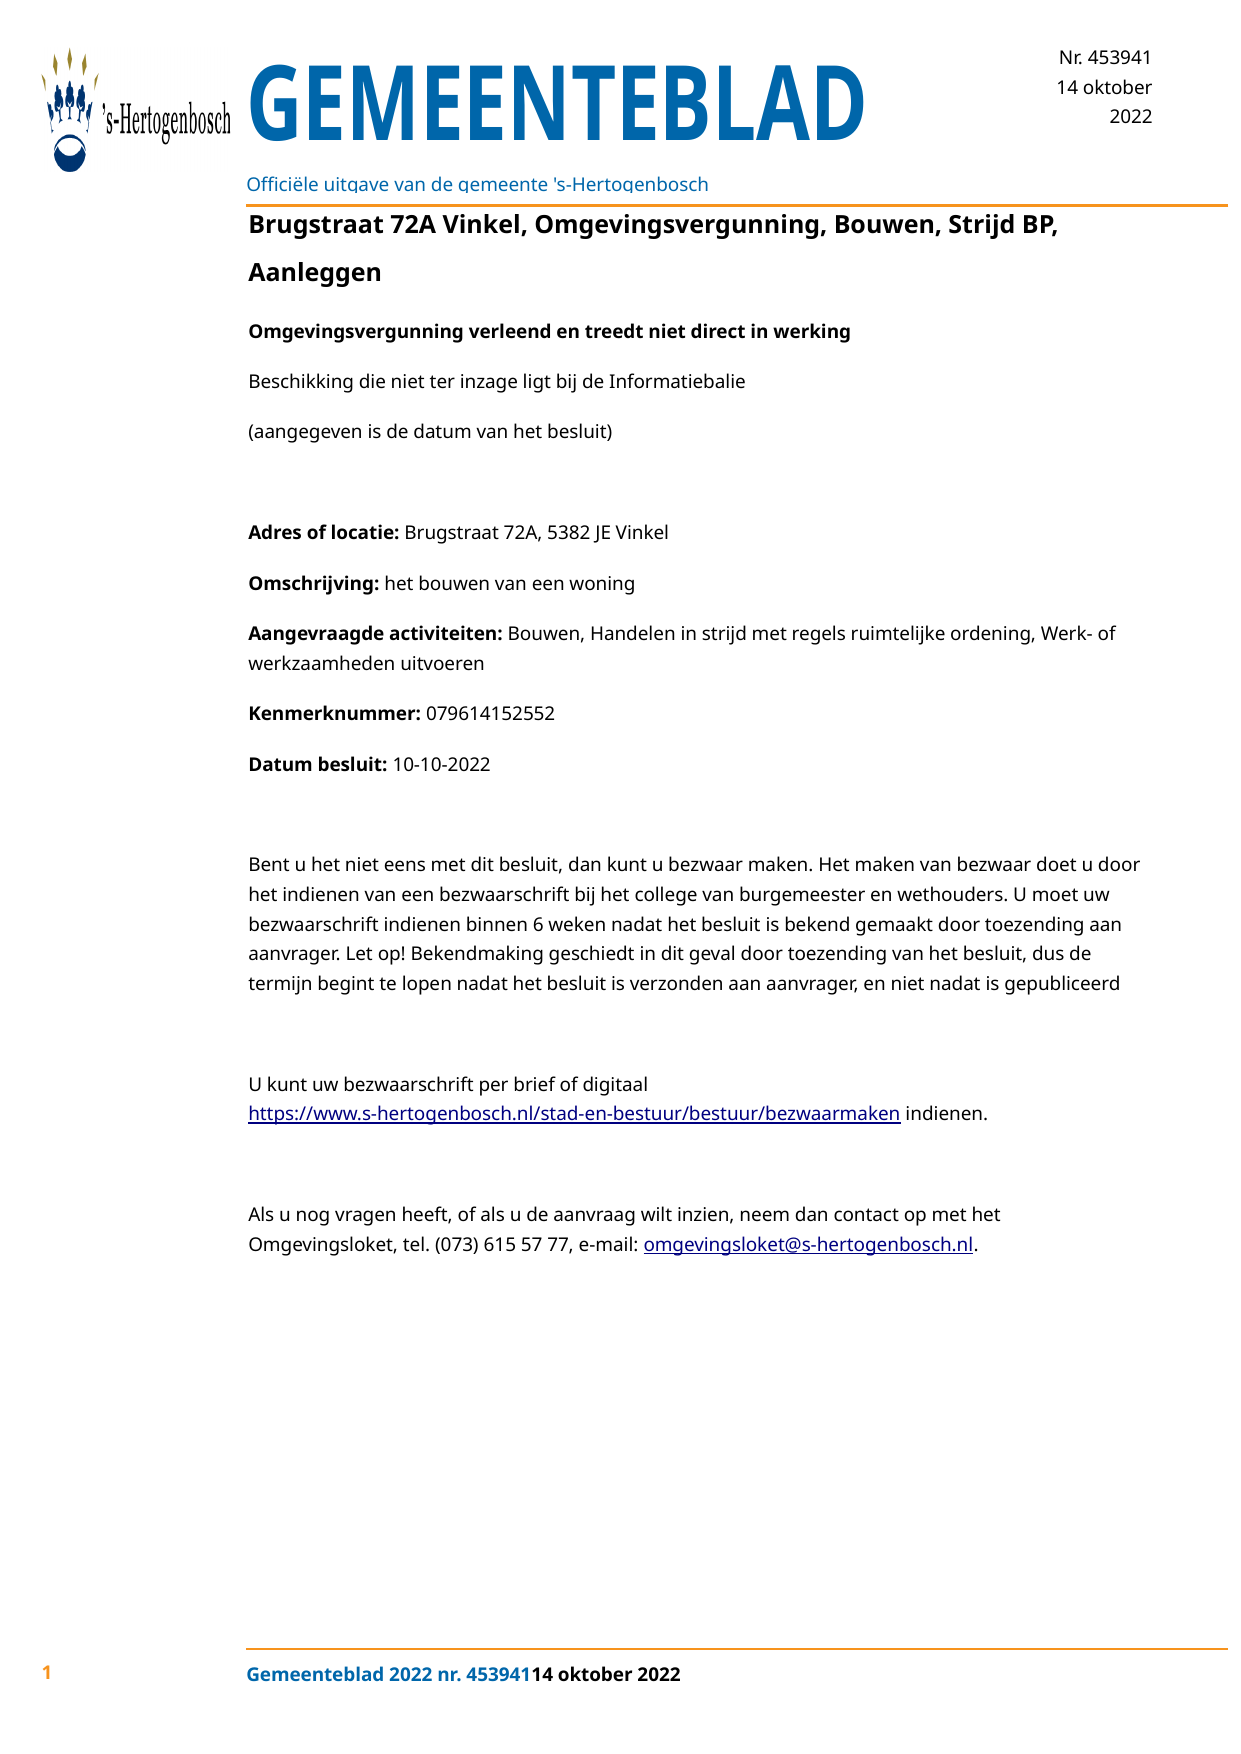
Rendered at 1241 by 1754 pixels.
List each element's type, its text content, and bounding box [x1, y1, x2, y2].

text Datum besluit: 10-10-2022 [248, 751, 1152, 777]
text Beschikking die niet ter inzage ligt bij de Informatiebalie [248, 368, 1152, 394]
text Omschrijving: het bouwen van een woning [248, 570, 1152, 596]
text U kunt uw bezwaarschrift per brief of digitaal https://www.s-hertogenbosch.nl/stad-en-bestuur/bestuur/bezwaarmaken indienen. [248, 1071, 1152, 1126]
text Aangevraagde activiteiten: Bouwen, Handelen in strijd met regels ruimtelijke ordening, Werk- of werkzaamheden uitvoeren [248, 620, 1152, 676]
text Als u nog vragen heeft, of als u de aanvraag wilt inzien, neem dan contact op met het Omgevingsloket, tel. (073) 615 57 77, e-mail: omgevingsloket@s-hertogenbosch.nl. [248, 1201, 1152, 1257]
text Kenmerknummer: 079614152552 [248, 700, 1152, 726]
text Adres of locatie: Brugstraat 72A, 5382 JE Vinkel [248, 519, 1152, 545]
text Bent u het niet eens met dit besluit, dan kunt u bezwaar maken. Het maken van bezwaar doet u door het indienen van een bezwaarschrift bij het college van burgemeester en wethouders. U moet uw bezwaarschrift indienen binnen 6 weken nadat het besluit is bekend gemaakt door toezending aan aanvrager. Let op! Bekendmaking geschiedt in dit geval door toezending van het besluit, dus de termijn begint te lopen nadat het besluit is verzonden aan aanvrager, en niet nadat is gepubliceerd [248, 852, 1152, 996]
text Omgevingsvergunning verleend en treedt niet direct in werking [248, 318, 1152, 344]
text (aangegeven is de datum van het besluit) [248, 419, 1152, 444]
picture [41, 47, 231, 172]
text Brugstraat 72A Vinkel, Omgevingsvergunning, Bouwen, Strijd BP, Aanleggen [248, 207, 1152, 288]
